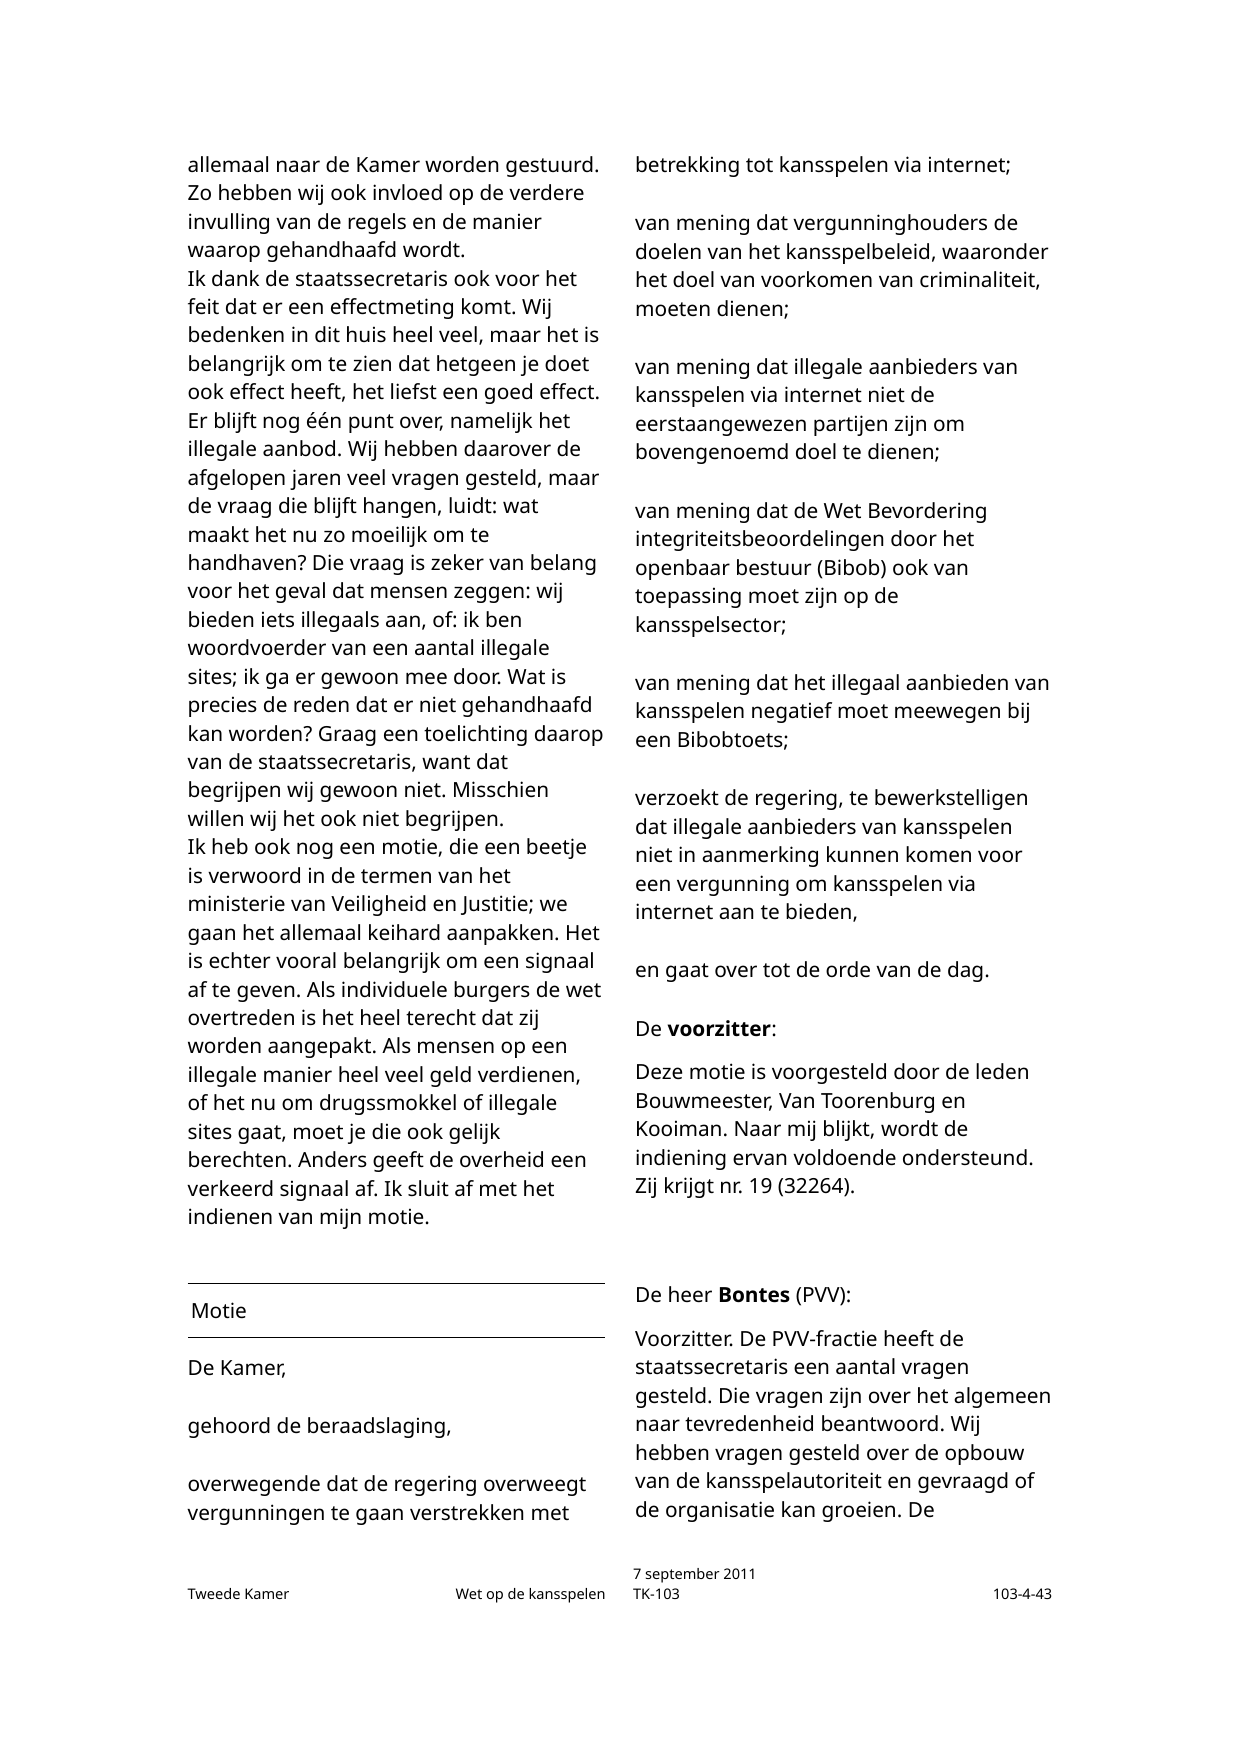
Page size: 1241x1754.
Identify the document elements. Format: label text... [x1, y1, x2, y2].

text Deze motie is voorgesteld door de leden Bouwmeester, Van Toorenburg en Kooiman. Naar mij blijkt, wordt de indiening ervan voldoende ondersteund. [635, 1057, 1053, 1171]
text van mening dat de Wet Bevordering integriteitsbeoordelingen door het openbaar bestuur (Bibob) ook van toepassing moet zijn op de kansspelsector; [635, 496, 1053, 638]
text allemaal naar de Kamer worden gestuurd. Zo hebben wij ook invloed op de verdere invulling van de regels en de manier waarop gehandhaafd wordt. [187, 150, 605, 264]
text De heer Bontes (PVV): [635, 1281, 1053, 1309]
text De voorzitter: [635, 1014, 1053, 1042]
text De Kamer, [187, 1353, 605, 1381]
text Voorzitter. De PVV-fractie heeft de staatssecretaris een aantal vragen gesteld. Die vragen zijn over het algemeen naar tevredenheid beantwoord. Wij hebben vragen gesteld over de opbouw van de kansspelautoriteit en gevraagd of de organisatie kan groeien. De [635, 1324, 1053, 1523]
text betrekking tot kansspelen via internet; [635, 150, 1053, 178]
text van mening dat illegale aanbieders van kansspelen via internet niet de eerstaangewezen partijen zijn om bovengenoemd doel te dienen; [635, 352, 1053, 466]
text verzoekt de regering, te bewerkstelligen dat illegale aanbieders van kansspelen niet in aanmerking kunnen komen voor een vergunning om kansspelen via internet aan te bieden, [635, 783, 1053, 926]
text Ik heb ook nog een motie, die een beetje is verwoord in de termen van het ministerie van Veiligheid en Justitie; we gaan het allemaal keihard aanpakken. Het is echter vooral belangrijk om een signaal af te geven. Als individuele burgers de wet overtreden is het heel terecht dat zij worden aangepakt. Als mensen op een illegale manier heel veel geld verdienen, of het nu om drugssmokkel of illegale sites gaat, moet je die ook gelijk berechten. Anders geeft de overheid een verkeerd signaal af. Ik sluit af met het indienen van mijn motie. [187, 832, 605, 1231]
subtitle Motie [187, 1284, 605, 1338]
text  [635, 1230, 1053, 1258]
text en gaat over tot de orde van de dag. [635, 956, 1053, 984]
text Zij krijgt nr. 19 (32264). [635, 1171, 1053, 1200]
text van mening dat het illegaal aanbieden van kansspelen negatief moet meewegen bij een Bibobtoets; [635, 668, 1053, 753]
text overwegende dat de regering overweegt vergunningen te gaan verstrekken met [187, 1469, 605, 1526]
text gehoord de beraadslaging, [187, 1411, 605, 1439]
text van mening dat vergunninghouders de doelen van het kansspelbeleid, waaronder het doel van voorkomen van criminaliteit, moeten dienen; [635, 208, 1053, 322]
text Er blijft nog één punt over, namelijk het illegale aanbod. Wij hebben daarover de afgelopen jaren veel vragen gesteld, maar de vraag die blijft hangen, luidt: wat maakt het nu zo moeilijk om te handhaven? Die vraag is zeker van belang voor het geval dat mensen zeggen: wij bieden iets illegaals aan, of: ik ben woordvoerder van een aantal illegale sites; ik ga er gewoon mee door. Wat is precies de reden dat er niet gehandhaafd kan worden? Graag een toelichting daarop van de staatssecretaris, want dat begrijpen wij gewoon niet. Misschien willen wij het ook niet begrijpen. [187, 406, 605, 832]
text Ik dank de staatssecretaris ook voor het feit dat er een effectmeting komt. Wij bedenken in dit huis heel veel, maar het is belangrijk om te zien dat hetgeen je doet ook effect heeft, het liefst een goed effect. [187, 264, 605, 406]
